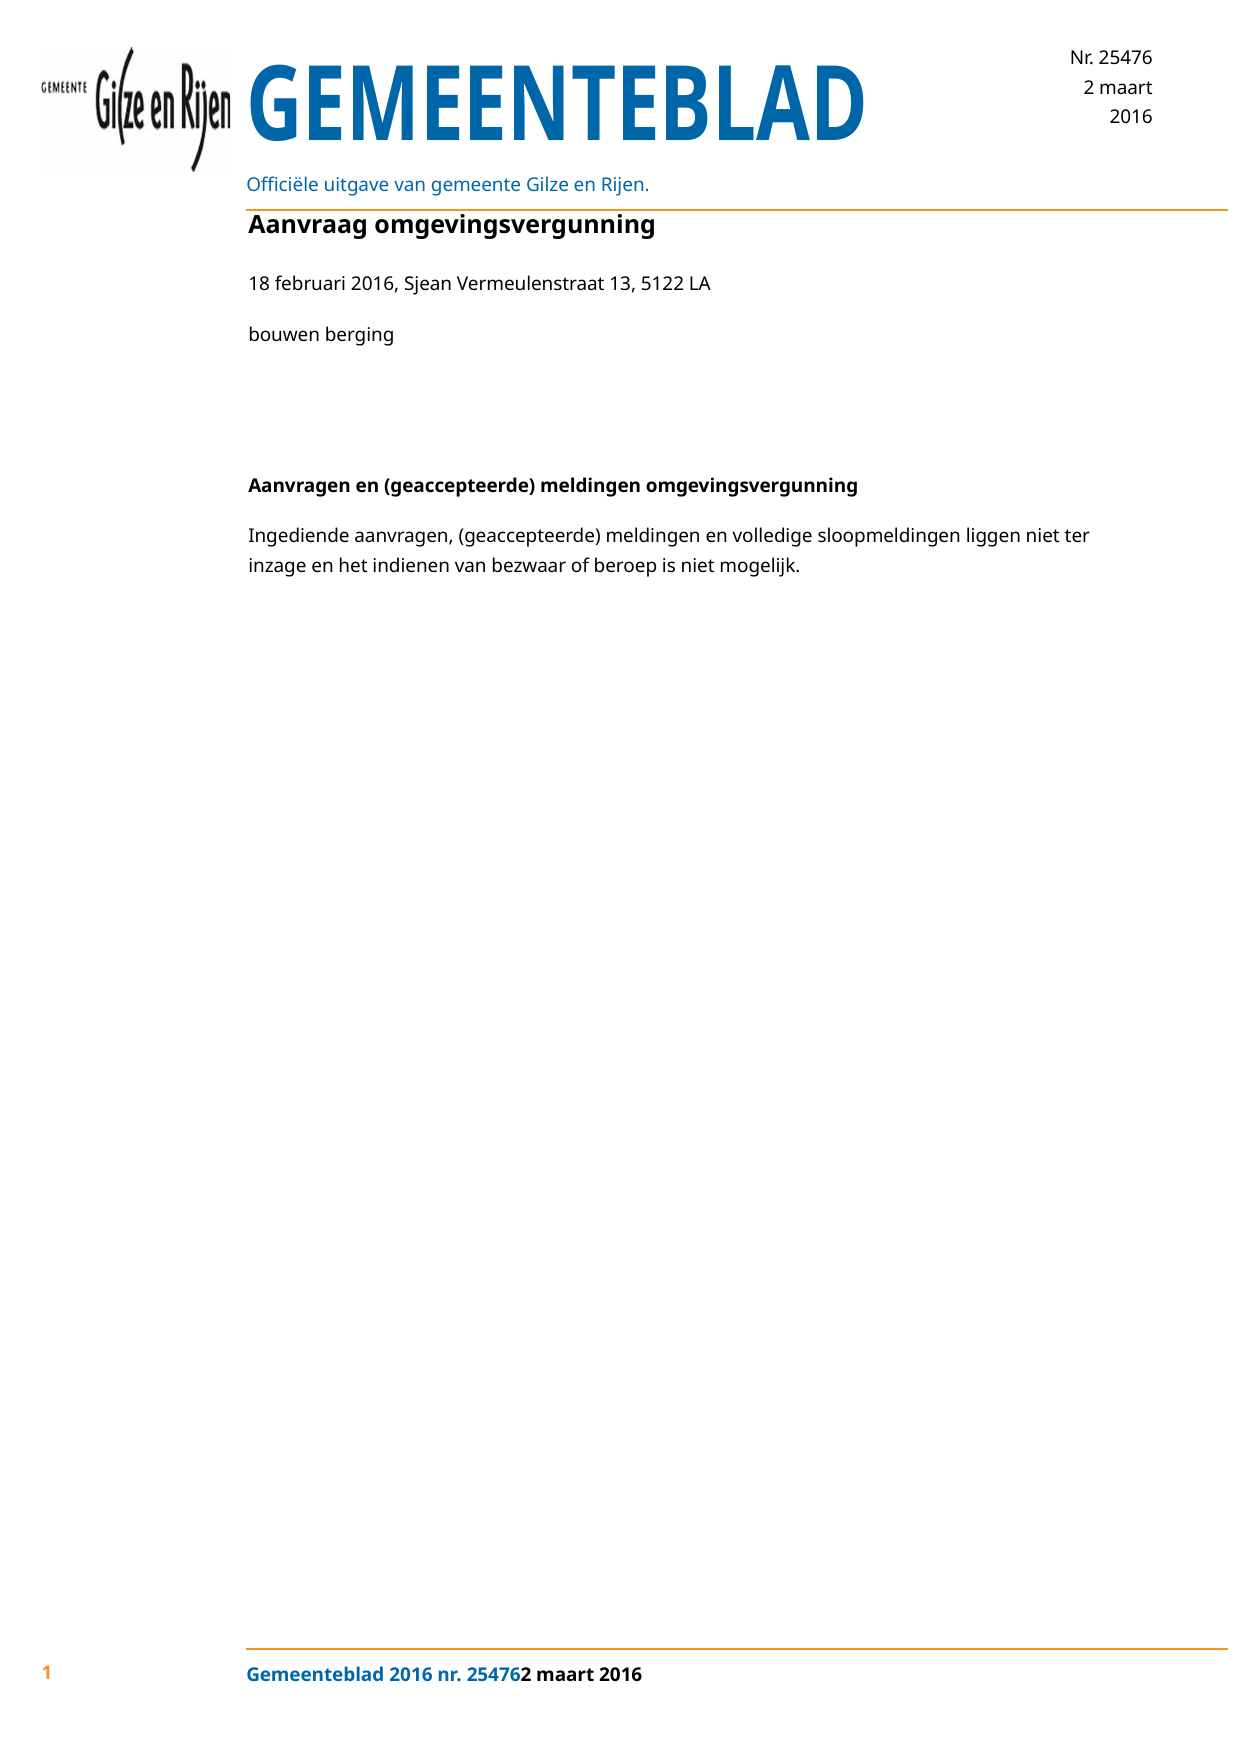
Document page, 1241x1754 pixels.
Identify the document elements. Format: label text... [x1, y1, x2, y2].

text 18 februari 2016, Sjean Vermeulenstraat 13, 5122 LA [248, 270, 1152, 296]
picture [41, 47, 231, 172]
text Aanvraag omgevingsvergunning [248, 211, 1152, 241]
text bouwen berging [248, 321, 1152, 346]
text Ingediende aanvragen, (geaccepteerde) meldingen en volledige sloopmeldingen liggen niet ter inzage en het indienen van bezwaar of beroep is niet mogelijk. [248, 522, 1152, 578]
text Aanvragen en (geaccepteerde) meldingen omgevingsvergunning [248, 472, 1152, 498]
